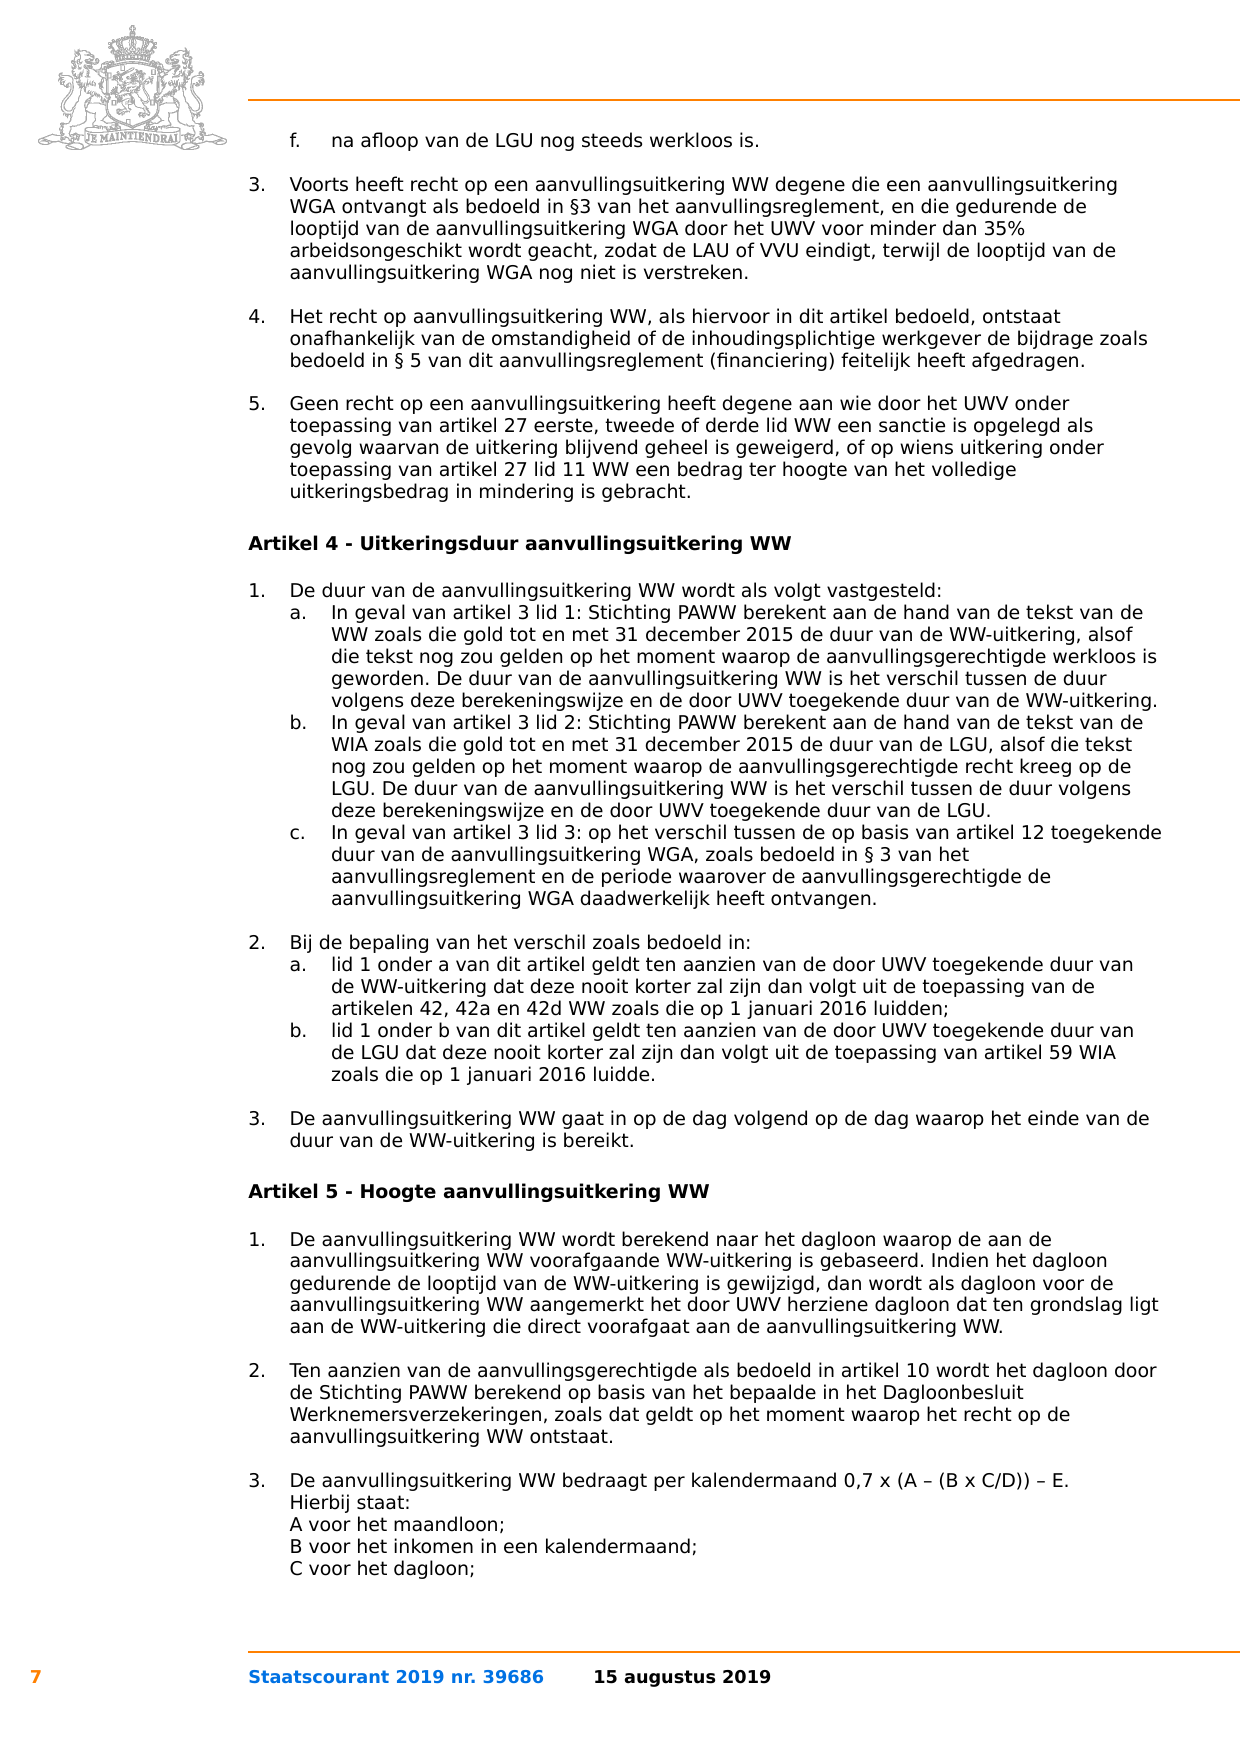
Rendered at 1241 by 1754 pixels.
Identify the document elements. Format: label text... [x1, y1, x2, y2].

text a. In geval van artikel 3 lid 1: Stichting PAWW berekent aan de hand van de tekst van de WW zoals die gold tot en met 31 december 2015 de duur van de WW-uitkering, alsof die tekst nog zou gelden op het moment waarop de aanvullingsgerechtigde werkloos is geworden. De duur van de aanvullingsuitkering WW is het verschil tussen de duur volgens deze berekeningswijze en de door UWV toegekende duur van de WW-uitkering. [289, 602, 1163, 712]
text A voor het maandloon; [289, 1514, 1163, 1536]
text c. In geval van artikel 3 lid 3: op het verschil tussen de op basis van artikel 12 toegekende duur van de aanvullingsuitkering WGA, zoals bedoeld in § 3 van het aanvullingsreglement en de periode waarover de aanvullingsgerechtigde de aanvullingsuitkering WGA daadwerkelijk heeft ontvangen. [289, 822, 1163, 910]
subtitle Artikel 4 - Uitkeringsduur aanvullingsuitkering WW [248, 533, 1163, 555]
text 2. Ten aanzien van de aanvullingsgerechtigde als bedoeld in artikel 10 wordt het dagloon door de Stichting PAWW berekend op basis van het bepaalde in het Dagloonbesluit Werknemersverzekeringen, zoals dat geldt op het moment waarop het recht op de aanvullingsuitkering WW ontstaat. [248, 1360, 1163, 1448]
text 2. Bij de bepaling van het verschil zoals bedoeld in: [248, 932, 1163, 954]
subtitle Artikel 5 - Hoogte aanvullingsuitkering WW [248, 1181, 1163, 1203]
text Hierbij staat: [289, 1492, 1163, 1514]
text 4. Het recht op aanvullingsuitkering WW, als hiervoor in dit artikel bedoeld, ontstaat onafhankelijk van de omstandigheid of de inhoudingsplichtige werkgever de bijdrage zoals bedoeld in § 5 van dit aanvullingsreglement (financiering) feitelijk heeft afgedragen. [248, 306, 1163, 371]
picture [38, 25, 227, 150]
text 3. De aanvullingsuitkering WW gaat in op de dag volgend op de dag waarop het einde van de duur van de WW-uitkering is bereikt. [248, 1107, 1163, 1151]
text b. lid 1 onder b van dit artikel geldt ten aanzien van de door UWV toegekende duur van de LGU dat deze nooit korter zal zijn dan volgt uit de toepassing van artikel 59 WIA zoals die op 1 januari 2016 luidde. [289, 1020, 1163, 1086]
text 3. Voorts heeft recht op een aanvullingsuitkering WW degene die een aanvullingsuitkering WGA ontvangt als bedoeld in §3 van het aanvullingsreglement, en die gedurende de looptijd van de aanvullingsuitkering WGA door het UWV voor minder dan 35% arbeidsongeschikt wordt geacht, zodat de LAU of VVU eindigt, terwijl de looptijd van de aanvullingsuitkering WGA nog niet is verstreken. [248, 174, 1163, 284]
text b. In geval van artikel 3 lid 2: Stichting PAWW berekent aan de hand van de tekst van de WIA zoals die gold tot en met 31 december 2015 de duur van de LGU, alsof die tekst nog zou gelden op het moment waarop de aanvullingsgerechtigde recht kreeg op de LGU. De duur van de aanvullingsuitkering WW is het verschil tussen de duur volgens deze berekeningswijze en de door UWV toegekende duur van de LGU. [289, 712, 1163, 822]
text 3. De aanvullingsuitkering WW bedraagt per kalendermaand 0,7 x (A – (B x C/D)) – E. [248, 1470, 1163, 1492]
text 5. Geen recht op een aanvullingsuitkering heeft degene aan wie door het UWV onder toepassing van artikel 27 eerste, tweede of derde lid WW een sanctie is opgelegd als gevolg waarvan de uitkering blijvend geheel is geweigerd, of op wiens uitkering onder toepassing van artikel 27 lid 11 WW een bedrag ter hoogte van het volledige uitkeringsbedrag in mindering is gebracht. [248, 393, 1163, 503]
text B voor het inkomen in een kalendermaand; [289, 1536, 1163, 1558]
text a. lid 1 onder a van dit artikel geldt ten aanzien van de door UWV toegekende duur van de WW-uitkering dat deze nooit korter zal zijn dan volgt uit de toepassing van de artikelen 42, 42a en 42d WW zoals die op 1 januari 2016 luidden; [289, 954, 1163, 1020]
text C voor het dagloon; [289, 1558, 1163, 1580]
text 1. De duur van de aanvullingsuitkering WW wordt als volgt vastgesteld: [248, 580, 1163, 602]
text 1. De aanvullingsuitkering WW wordt berekend naar het dagloon waarop de aan de aanvullingsuitkering WW voorafgaande WW-uitkering is gebaseerd. Indien het dagloon gedurende de looptijd van de WW-uitkering is gewijzigd, dan wordt als dagloon voor de aanvullingsuitkering WW aangemerkt het door UWV herziene dagloon dat ten grondslag ligt aan de WW-uitkering die direct voorafgaat aan de aanvullingsuitkering WW. [248, 1228, 1163, 1338]
text f. na afloop van de LGU nog steeds werkloos is. [289, 130, 1163, 152]
